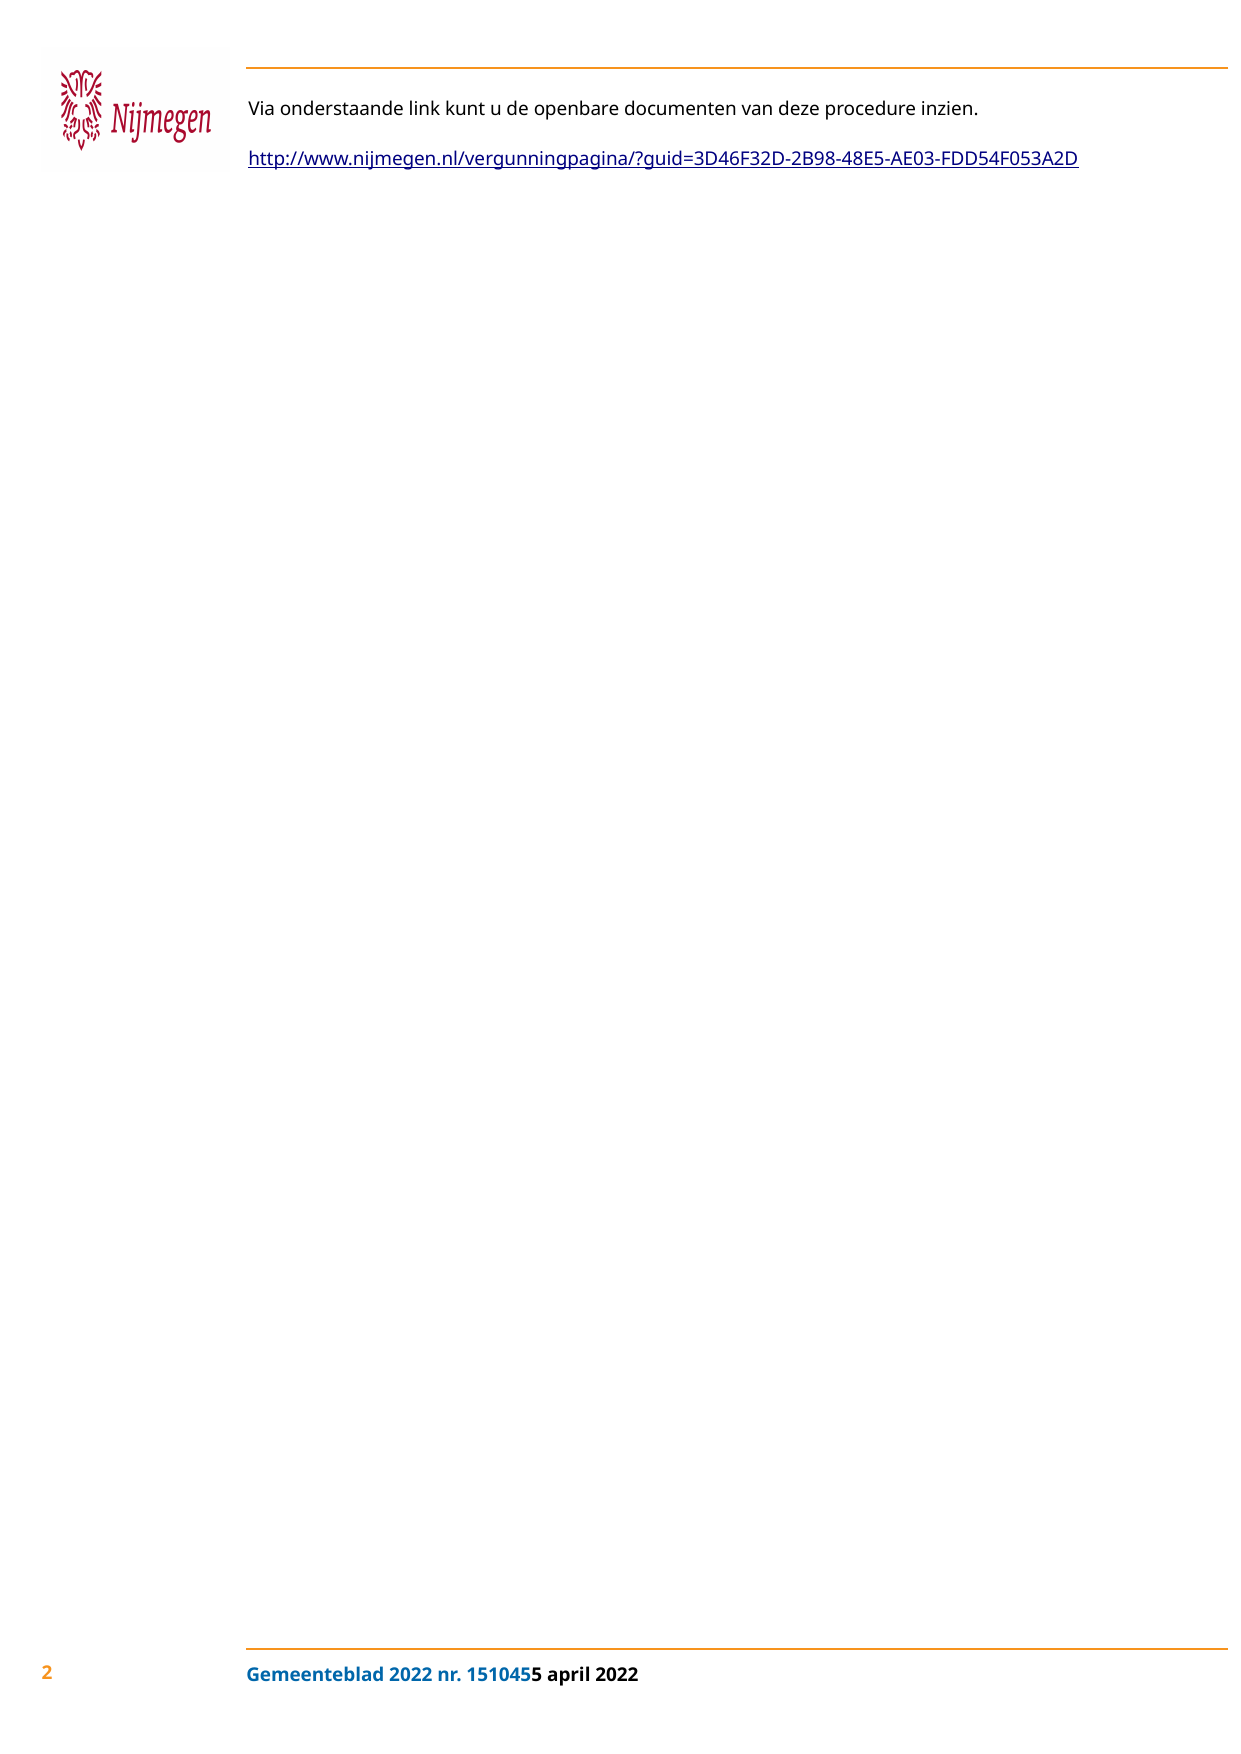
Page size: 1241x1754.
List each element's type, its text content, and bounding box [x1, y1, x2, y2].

text Via onderstaande link kunt u de openbare documenten van deze procedure inzien. [248, 95, 1152, 121]
picture [41, 47, 231, 172]
text http://www.nijmegen.nl/vergunningpagina/?guid=3D46F32D-2B98-48E5-AE03-FDD54F053A2D [248, 145, 1152, 171]
